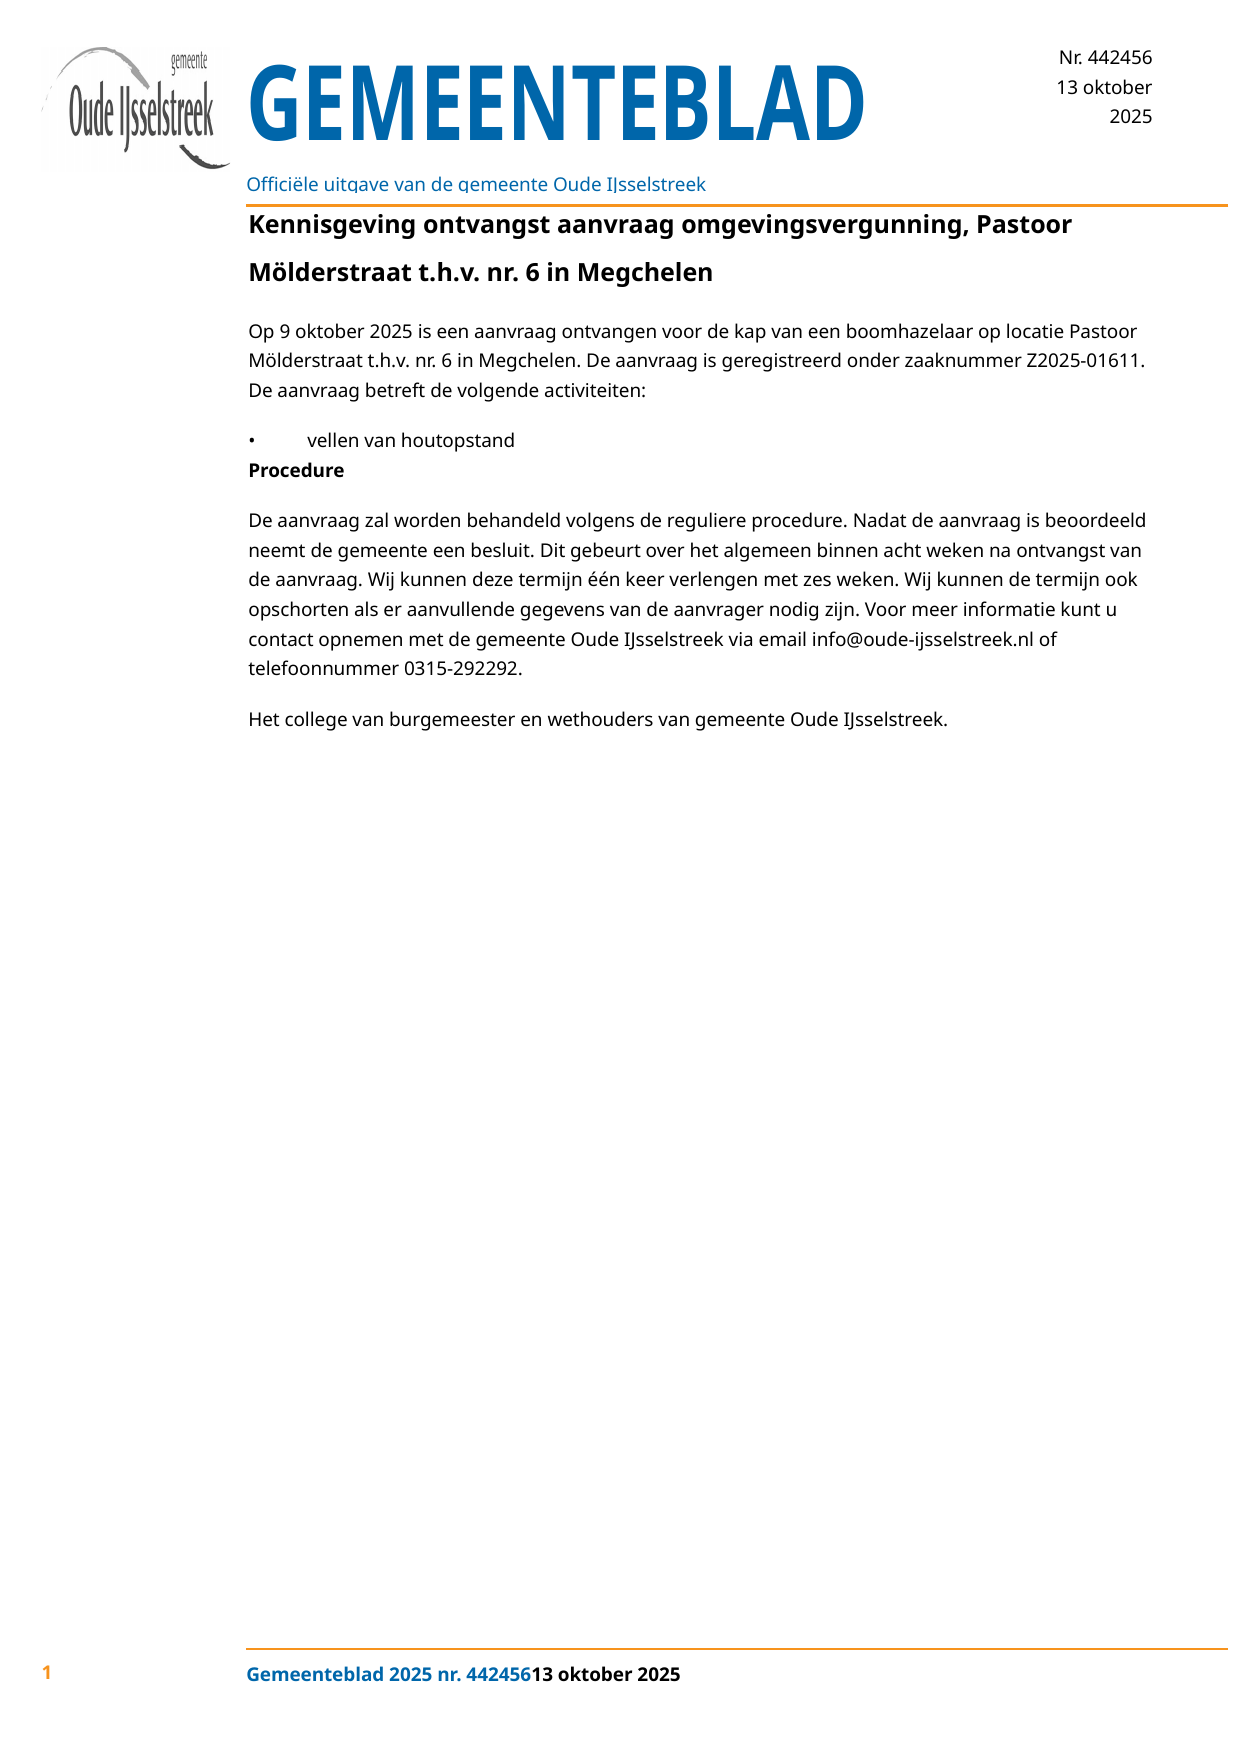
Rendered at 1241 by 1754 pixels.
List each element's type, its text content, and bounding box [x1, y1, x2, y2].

text Op 9 oktober 2025 is een aanvraag ontvangen voor de kap van een boomhazelaar op locatie Pastoor Mölderstraat t.h.v. nr. 6 in Megchelen. De aanvraag is geregistreerd onder zaaknummer Z2025-01611. De aanvraag betreft de volgende activiteiten: [248, 318, 1152, 403]
picture [41, 47, 231, 172]
text Procedure [248, 457, 1152, 483]
text Het college van burgemeester en wethouders van gemeente Oude IJsselstreek. [248, 706, 1152, 732]
text Kennisgeving ontvangst aanvraag omgevingsvergunning, Pastoor Mölderstraat t.h.v. nr. 6 in Megchelen [248, 207, 1152, 288]
list vellen van houtopstand [248, 427, 1152, 453]
text De aanvraag zal worden behandeld volgens de reguliere procedure. Nadat de aanvraag is beoordeeld neemt de gemeente een besluit. Dit gebeurt over het algemeen binnen acht weken na ontvangst van de aanvraag. Wij kunnen deze termijn één keer verlengen met zes weken. Wij kunnen de termijn ook opschorten als er aanvullende gegevens van de aanvrager nodig zijn. Voor meer informatie kunt u contact opnemen met de gemeente Oude IJsselstreek via email info@oude-ijsselstreek.nl of telefoonnummer 0315-292292. [248, 507, 1152, 681]
